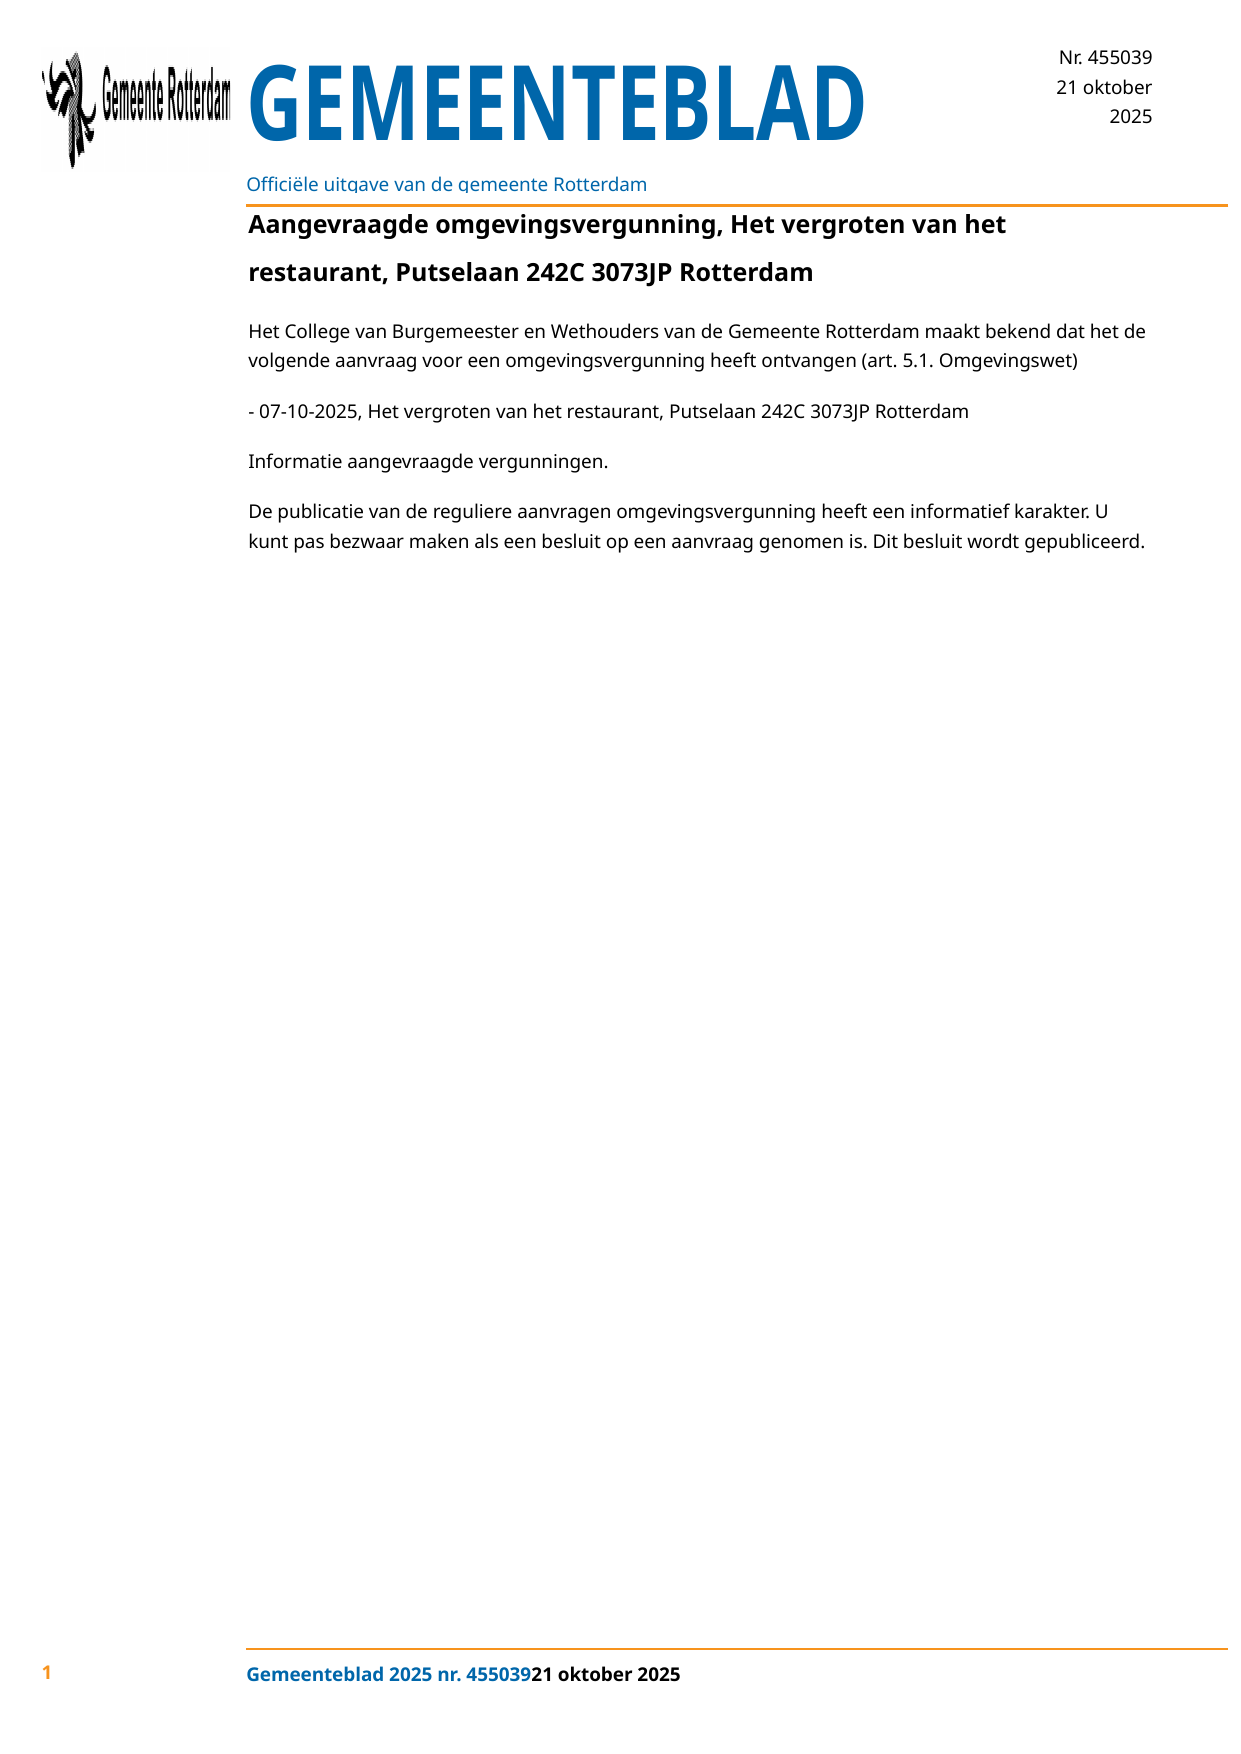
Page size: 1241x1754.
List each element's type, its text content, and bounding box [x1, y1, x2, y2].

text - 07-10-2025, Het vergroten van het restaurant, Putselaan 242C 3073JP Rotterdam [248, 398, 1152, 424]
text De publicatie van de reguliere aanvragen omgevingsvergunning heeft een informatief karakter. U kunt pas bezwaar maken als een besluit op een aanvraag genomen is. Dit besluit wordt gepubliceerd. [248, 499, 1152, 554]
text Het College van Burgemeester en Wethouders van de Gemeente Rotterdam maakt bekend dat het de volgende aanvraag voor een omgevingsvergunning heeft ontvangen (art. 5.1. Omgevingswet) [248, 318, 1152, 373]
picture [41, 47, 231, 172]
text Aangevraagde omgevingsvergunning, Het vergroten van het restaurant, Putselaan 242C 3073JP Rotterdam [248, 207, 1152, 288]
text Informatie aangevraagde vergunningen. [248, 448, 1152, 474]
